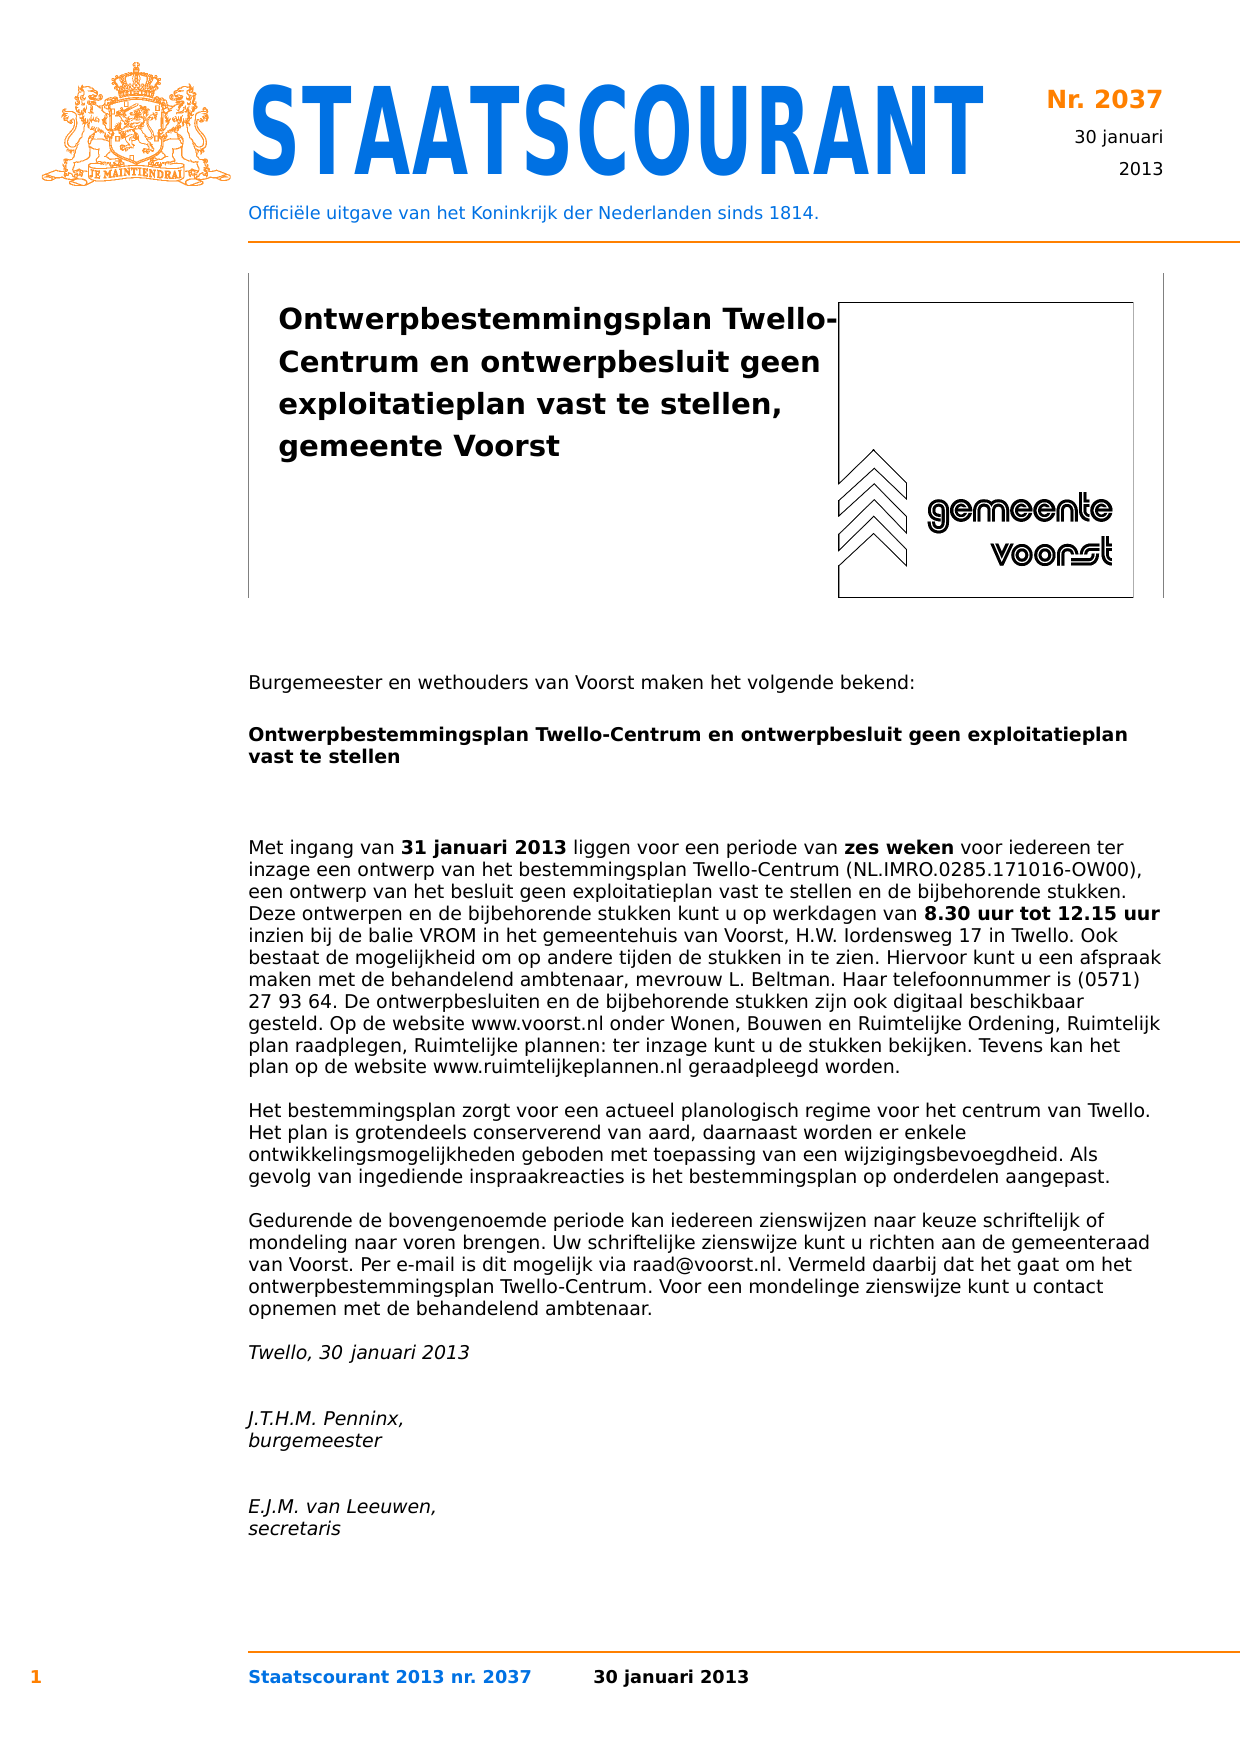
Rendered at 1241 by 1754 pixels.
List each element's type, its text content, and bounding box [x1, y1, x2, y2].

table_header [25, 62, 248, 241]
text Burgemeester en wethouders van Voorst maken het volgende bekend: [248, 672, 1163, 694]
table_header STAATSCOURANT [248, 62, 998, 203]
text Twello, 30 januari 2013 [248, 1342, 1163, 1364]
table_header Nr. 2037 [998, 62, 1240, 121]
text J.T.H.M. Penninx, burgemeester [248, 1386, 1163, 1452]
picture [838, 302, 1134, 598]
text Gedurende de bovengenoemde periode kan iedereen zienswijzen naar keuze schriftelijk of mondeling naar voren brengen. Uw schriftelijke zienswijze kunt u richten aan de gemeenteraad van Voorst. Per e-mail is dit mogelijk via raad@voorst.nl. Vermeld daarbij dat het gaat om het ontwerpbestemmingsplan Twello-Centrum. Voor een mondelinge zienswijze kunt u contact opnemen met de behandelend ambtenaar. [248, 1210, 1163, 1320]
text Het bestemmingsplan zorgt voor een actueel planologisch regime voor het centrum van Twello. Het plan is grotendeels conserverend van aard, daarnaast worden er enkele ontwikkelingsmogelijkheden geboden met toepassing van een wijzigingsbevoegdheid. Als gevolg van ingediende inspraakreacties is het bestemmingsplan op onderdelen aangepast. [248, 1100, 1163, 1188]
picture [41, 62, 231, 186]
table_cell 30 januari [998, 121, 1240, 153]
text E.J.M. van Leeuwen, secretaris [248, 1473, 1163, 1539]
table_cell Officiële uitgave van het Koninkrijk der Nederlanden sinds 1814. [248, 203, 1240, 241]
subtitle Ontwerpbestemmingsplan Twello-Centrum en ontwerpbesluit geen exploitatieplan vast te stellen, gemeente Voorst [249, 273, 1163, 598]
table_cell 2013 [998, 153, 1240, 203]
subtitle Ontwerpbestemmingsplan Twello-Centrum en ontwerpbesluit geen exploitatieplan vast te stellen [248, 724, 1163, 768]
text Met ingang van 31 januari 2013 liggen voor een periode van zes weken voor iedereen ter inzage een ontwerp van het bestemmingsplan Twello-Centrum (NL.IMRO.0285.171016-OW00), een ontwerp van het besluit geen exploitatieplan vast te stellen en de bijbehorende stukken. Deze ontwerpen en de bijbehorende stukken kunt u op werkdagen van 8.30 uur tot 12.15 uur inzien bij de balie VROM in het gemeentehuis van Voorst, H.W. Iordensweg 17 in Twello. Ook bestaat de mogelijkheid om op andere tijden de stukken in te zien. Hiervoor kunt u een afspraak maken met de behandelend ambtenaar, mevrouw L. Beltman. Haar telefoonnummer is (0571) 27 93 64. De ontwerpbesluiten en de bijbehorende stukken zijn ook digitaal beschikbaar gesteld. Op de website www.voorst.nl onder Wonen, Bouwen en Ruimtelijke Ordening, Ruimtelijk plan raadplegen, Ruimtelijke plannen: ter inzage kunt u de stukken bekijken. Tevens kan het plan op de website www.ruimtelijkeplannen.nl geraadpleegd worden. [248, 837, 1163, 1078]
